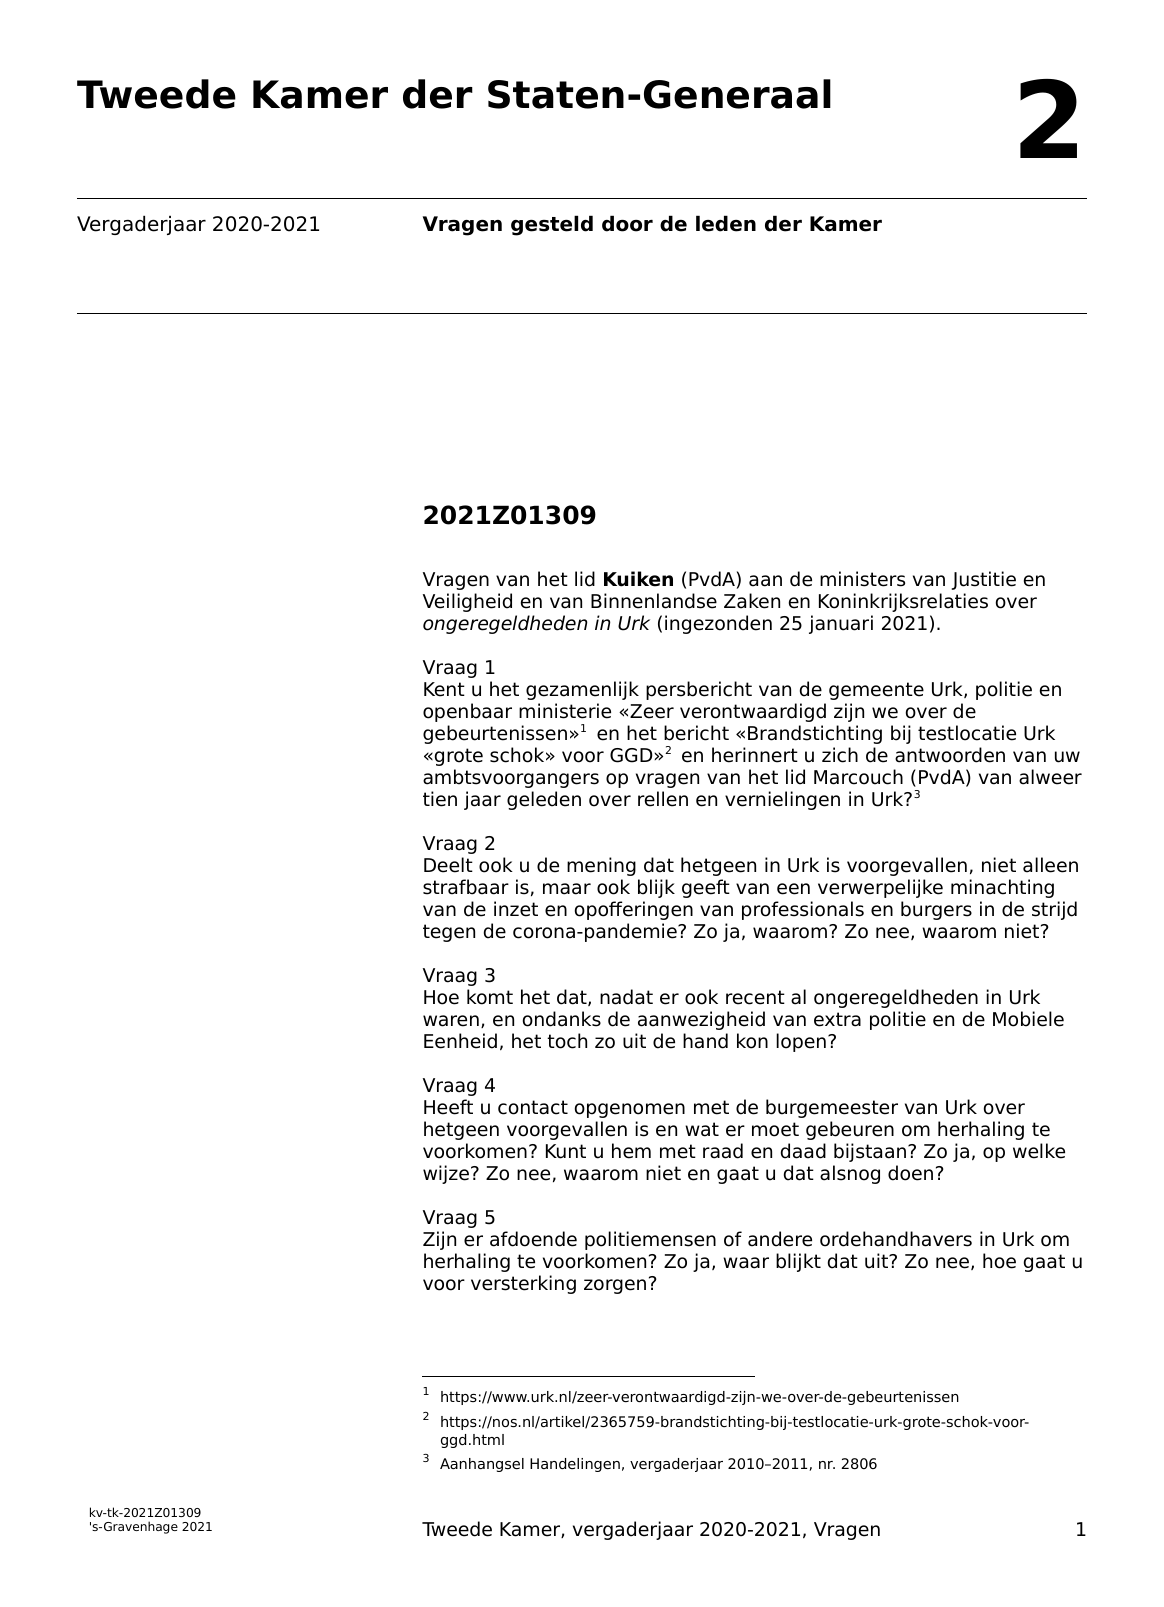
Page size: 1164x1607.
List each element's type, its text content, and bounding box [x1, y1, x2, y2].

table_cell Vergaderjaar 2020-2021 [77, 199, 422, 313]
text Vraag 1 [422, 657, 1087, 679]
text https://nos.nl/artikel/2365759-brandstichting-bij-testlocatie-urk-grote-schok-voor-ggd.html [422, 1410, 1087, 1449]
text Aanhangsel Handelingen, vergaderjaar 2010–2011, nr. 2806 [422, 1452, 1087, 1474]
text Vraag 4 [422, 1075, 1087, 1097]
text 's-Gravenhage 2021 [88, 1520, 323, 1534]
table_header Tweede Kamer der Staten-Generaal [77, 59, 886, 198]
table_cell Vragen gesteld door de leden der Kamer [422, 199, 1087, 313]
text https://www.urk.nl/zeer-verontwaardigd-zijn-we-over-de-gebeurtenissen [422, 1385, 1087, 1407]
text 2021Z01309 [422, 501, 1087, 531]
text Kent u het gezamenlijk persbericht van de gemeente Urk, politie en openbaar ministerie «Zeer verontwaardigd zijn we over de gebeurtenissen» en het bericht «Brandstichting bij testlocatie Urk «grote schok» voor GGD» en herinnert u zich de antwoorden van uw ambtsvoorgangers op vragen van het lid Marcouch (PvdA) van alweer tien jaar geleden over rellen en vernielingen in Urk? [422, 679, 1087, 811]
table_header 2 [886, 59, 1087, 198]
text Vragen van het lid Kuiken (PvdA) aan de ministers van Justitie en Veiligheid en van Binnenlandse Zaken en Koninkrijksrelaties over ongeregeldheden in Urk (ingezonden 25 januari 2021). [422, 569, 1087, 635]
text Hoe komt het dat, nadat er ook recent al ongeregeldheden in Urk waren, en ondanks de aanwezigheid van extra politie en de Mobiele Eenheid, het toch zo uit de hand kon lopen? [422, 987, 1087, 1053]
text Deelt ook u de mening dat hetgeen in Urk is voorgevallen, niet alleen strafbaar is, maar ook blijk geeft van een verwerpelijke minachting van de inzet en opofferingen van professionals en burgers in de strijd tegen de corona-pandemie? Zo ja, waarom? Zo nee, waarom niet? [422, 855, 1087, 943]
text Vraag 5 [422, 1207, 1087, 1229]
text Vraag 3 [422, 965, 1087, 987]
text Vraag 2 [422, 833, 1087, 855]
text Zijn er afdoende politiemensen of andere ordehandhavers in Urk om herhaling te voorkomen? Zo ja, waar blijkt dat uit? Zo nee, hoe gaat u voor versterking zorgen? [422, 1229, 1087, 1295]
text kv-tk-2021Z01309 [88, 1506, 323, 1520]
text Heeft u contact opgenomen met de burgemeester van Urk over hetgeen voorgevallen is en wat er moet gebeuren om herhaling te voorkomen? Kunt u hem met raad en daad bijstaan? Zo ja, op welke wijze? Zo nee, waarom niet en gaat u dat alsnog doen? [422, 1097, 1087, 1185]
